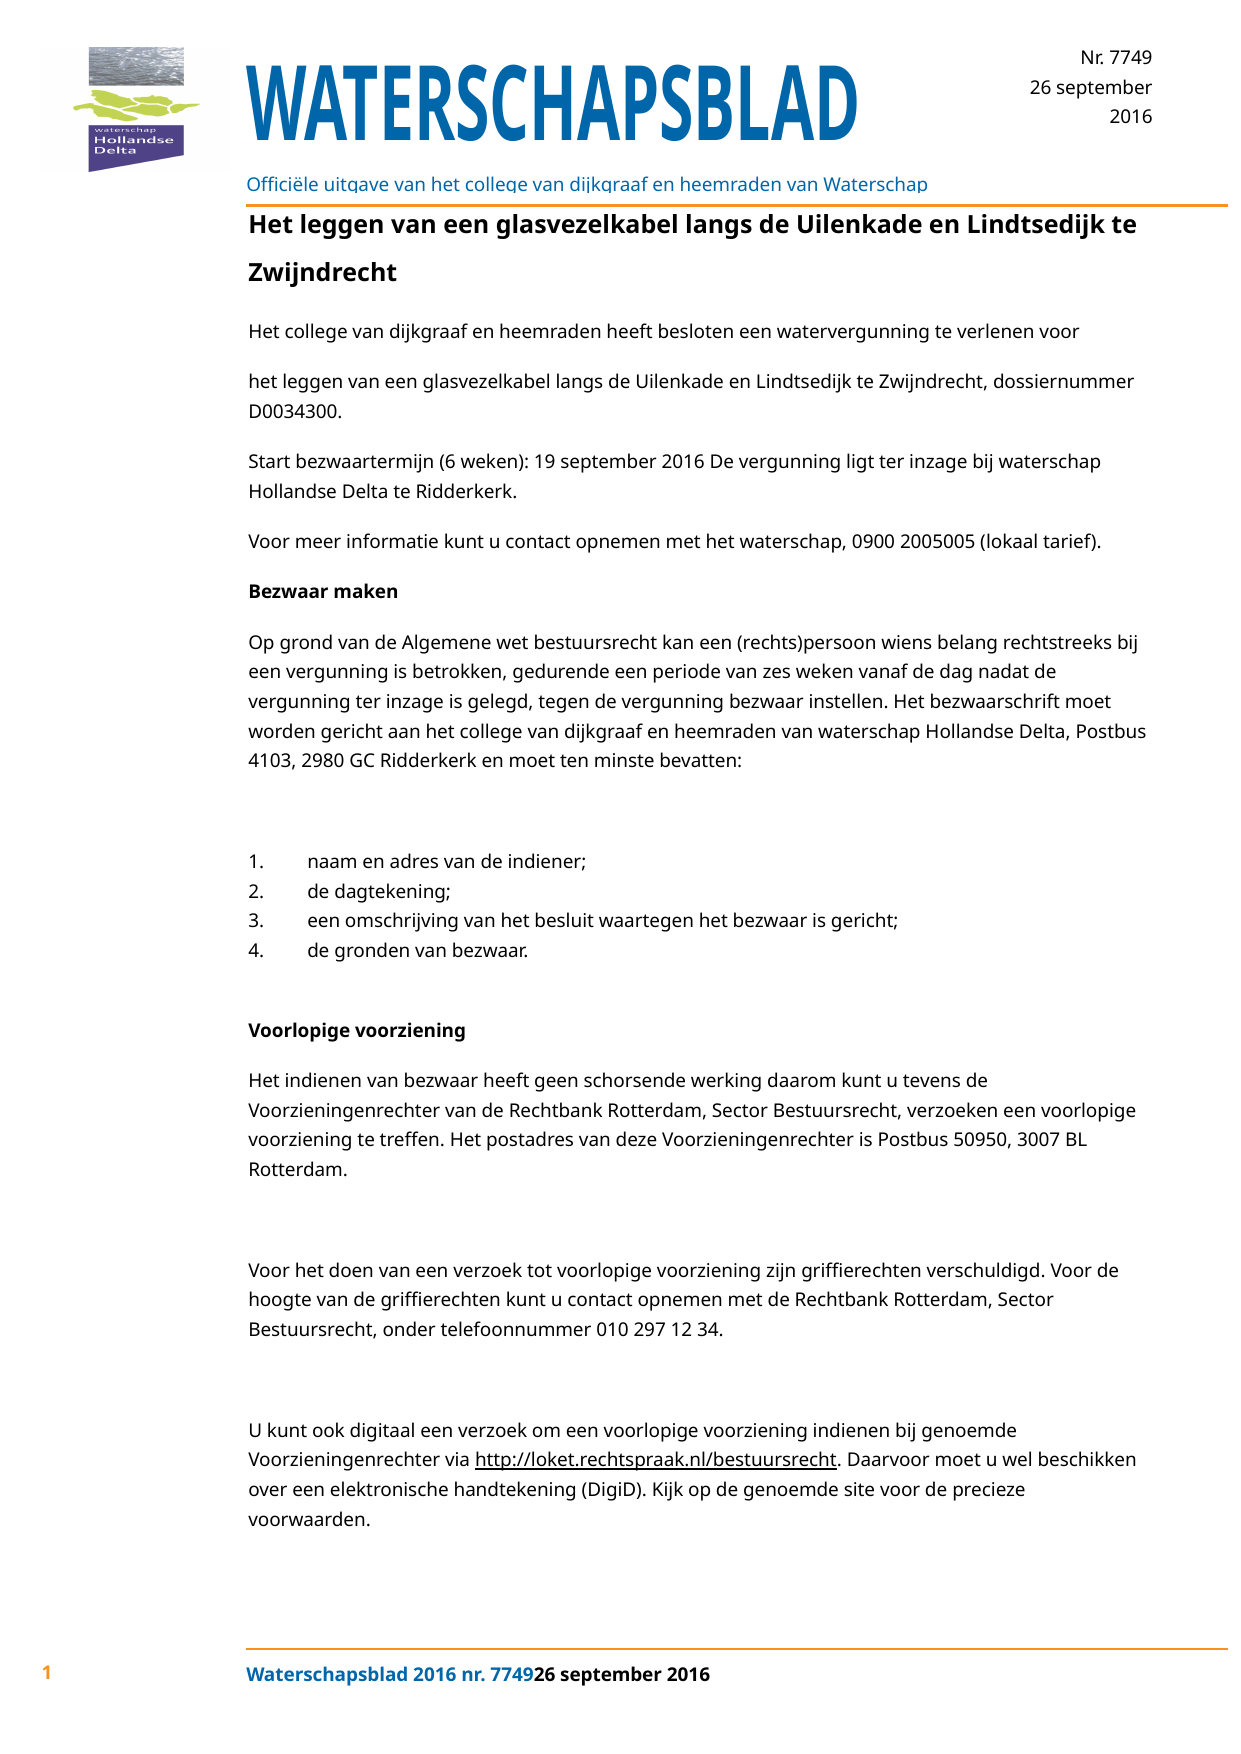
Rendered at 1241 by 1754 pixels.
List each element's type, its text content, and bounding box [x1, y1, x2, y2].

text het leggen van een glasvezelkabel langs de Uilenkade en Lindtsedijk te Zwijndrecht, dossiernummer D0034300. [248, 368, 1152, 424]
text Voor het doen van een verzoek tot voorlopige voorziening zijn griffierechten verschuldigd. Voor de hoogte van de griffierechten kunt u contact opnemen met de Rechtbank Rotterdam, Sector Bestuursrecht, onder telefoonnummer 010 297 12 34. [248, 1257, 1152, 1342]
text Het indienen van bezwaar heeft geen schorsende werking daarom kunt u tevens de Voorzieningenrechter van de Rechtbank Rotterdam, Sector Bestuursrecht, verzoeken een voorlopige voorziening te treffen. Het postadres van deze Voorzieningenrechter is Postbus 50950, 3007 BL Rotterdam. [248, 1067, 1152, 1182]
text U kunt ook digitaal een verzoek om een voorlopige voorziening indienen bij genoemde Voorzieningenrechter via http://loket.rechtspraak.nl/bestuursrecht. Daarvoor moet u wel beschikken over een elektronische handtekening (DigiD). Kijk op de genoemde site voor de precieze voorwaarden. [248, 1417, 1152, 1532]
text Voor meer informatie kunt u contact opnemen met het waterschap, 0900 2005005 (lokaal tarief). [248, 528, 1152, 554]
text Het college van dijkgraaf en heemraden heeft besloten een watervergunning te verlenen voor [248, 318, 1152, 344]
list naam en adres van de indiener; [248, 848, 1152, 874]
list de gronden van bezwaar. [248, 937, 1152, 963]
list een omschrijving van het besluit waartegen het bezwaar is gericht; [248, 907, 1152, 933]
list de dagtekening; [248, 878, 1152, 904]
text Start bezwaartermijn (6 weken): 19 september 2016 De vergunning ligt ter inzage bij waterschap Hollandse Delta te Ridderkerk. [248, 448, 1152, 504]
text Bezwaar maken [248, 579, 1152, 604]
text Het leggen van een glasvezelkabel langs de Uilenkade en Lindtsedijk te Zwijndrecht [248, 207, 1152, 288]
text Voorlopige voorziening [248, 1017, 1152, 1043]
picture [41, 47, 231, 172]
text Op grond van de Algemene wet bestuursrecht kan een (rechts)persoon wiens belang rechtstreeks bij een vergunning is betrokken, gedurende een periode van zes weken vanaf de dag nadat de vergunning ter inzage is gelegd, tegen de vergunning bezwaar instellen. Het bezwaarschrift moet worden gericht aan het college van dijkgraaf en heemraden van waterschap Hollandse Delta, Postbus 4103, 2980 GC Ridderkerk en moet ten minste bevatten: [248, 629, 1152, 773]
